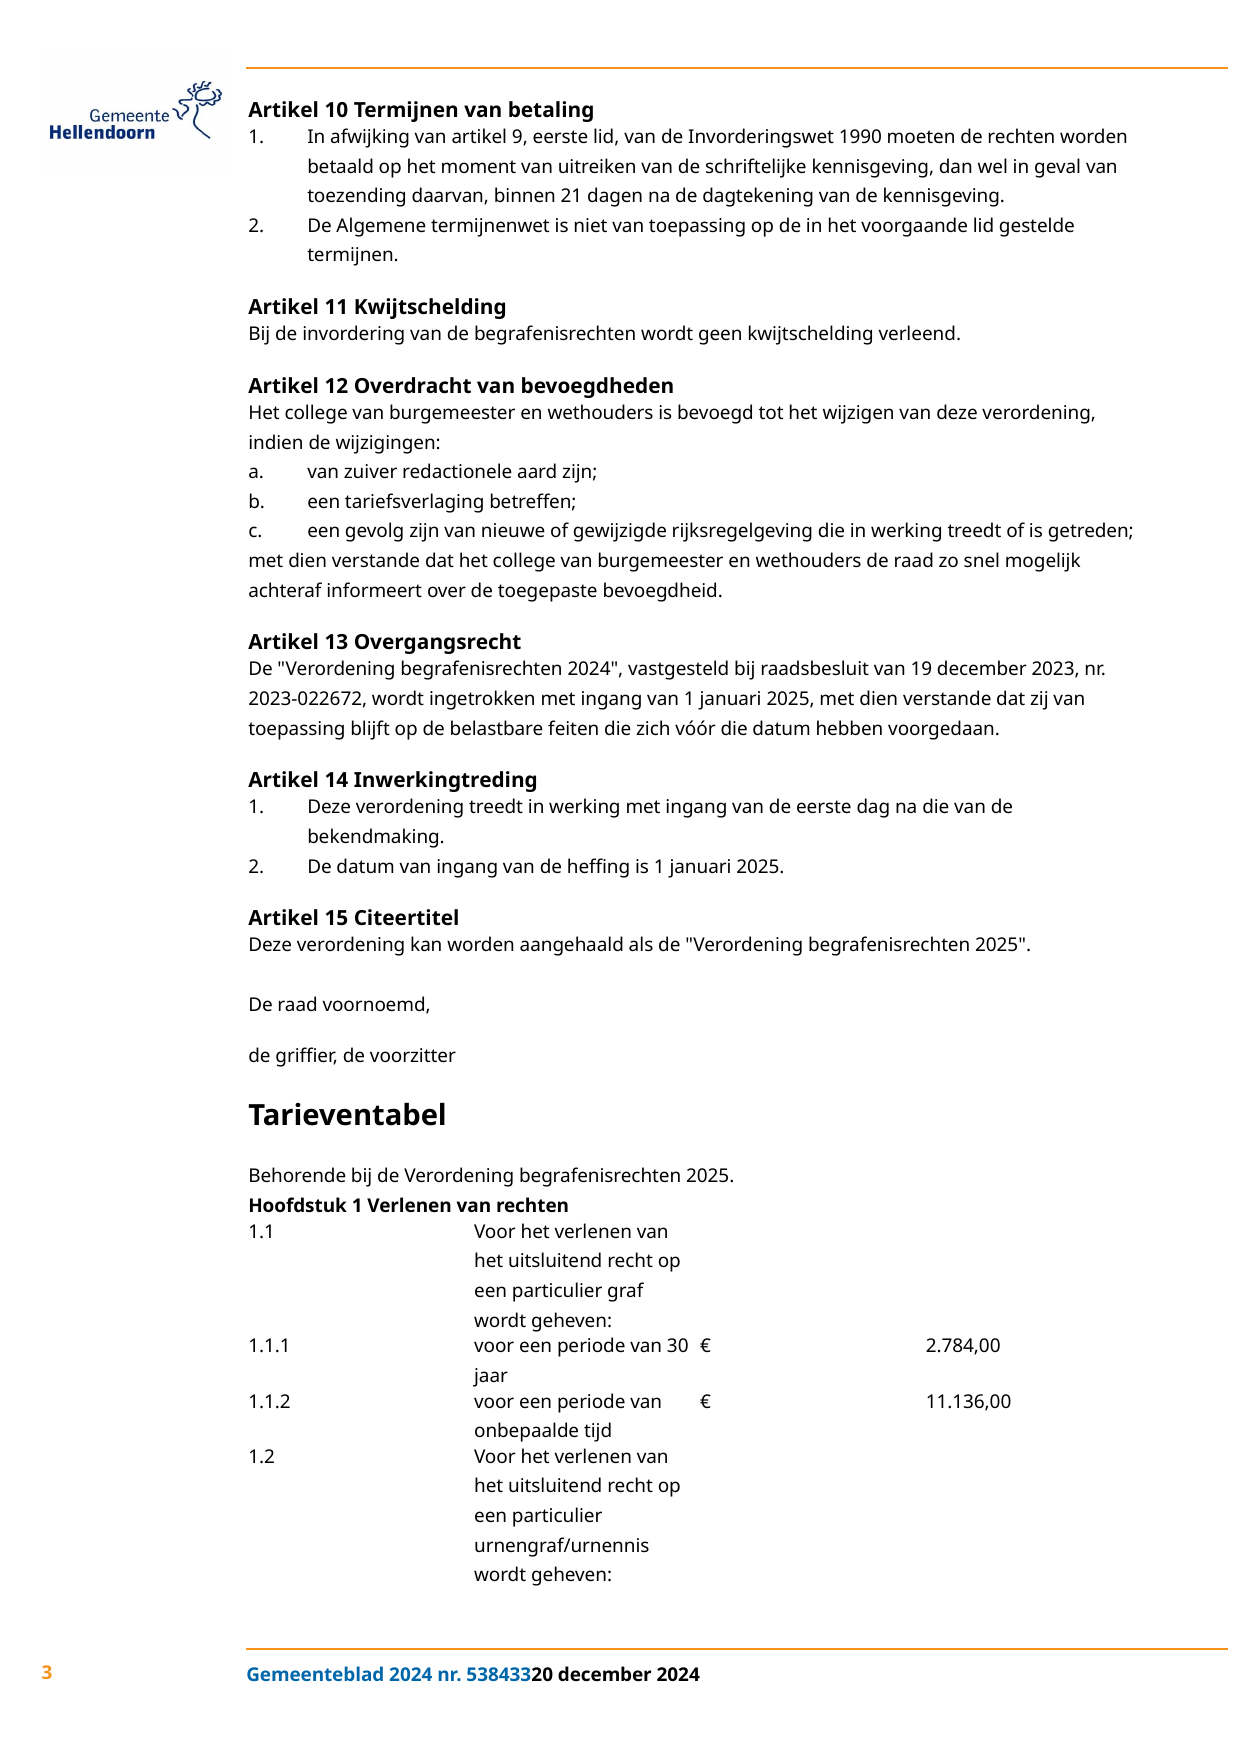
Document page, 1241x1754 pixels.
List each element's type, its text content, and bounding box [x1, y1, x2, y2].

table_cell 1.1.2 [248, 1388, 474, 1443]
list Deze verordening treedt in werking met ingang van de eerste dag na die van de bekendmaking. [248, 794, 1152, 849]
list De Algemene termijnenwet is niet van toepassing op de in het voorgaande lid gestelde termijnen. [248, 212, 1152, 267]
table_cell voor een periode van onbepaalde tijd [474, 1388, 700, 1443]
list van zuiver redactionele aard zijn; [248, 458, 1152, 484]
table_cell 11.136,00 [926, 1388, 1152, 1443]
list een tariefsverlaging betreffen; [248, 488, 1152, 514]
table_cell 2.784,00 [926, 1333, 1152, 1388]
table_cell [926, 1443, 1152, 1587]
table_cell € [700, 1388, 926, 1443]
text Het college van burgemeester en wethouders is bevoegd tot het wijzigen van deze verordening, indien de wijzigingen: [248, 399, 1152, 454]
text De raad voornoemd, [248, 991, 1152, 1017]
text Deze verordening kan worden aangehaald als de "Verordening begrafenisrechten 2025". [248, 932, 1152, 957]
table_cell [700, 1443, 926, 1587]
table_cell 1.2 [248, 1443, 474, 1587]
table_cell 1.1.1 [248, 1333, 474, 1388]
text Artikel 14 Inwerkingtreding [248, 765, 1152, 794]
table_cell 1.1 [248, 1218, 474, 1332]
list De datum van ingang van de heffing is 1 januari 2025. [248, 853, 1152, 878]
text Behorende bij de Verordening begrafenisrechten 2025. [248, 1163, 1152, 1188]
text Bij de invordering van de begrafenisrechten wordt geen kwijtschelding verleend. [248, 320, 1152, 346]
list een gevolg zijn van nieuwe of gewijzigde rijksregelgeving die in werking treedt of is getreden; [248, 518, 1152, 543]
text Tarieventabel [248, 1094, 1152, 1133]
text Artikel 10 Termijnen van betaling [248, 95, 1152, 123]
text Artikel 11 Kwijtschelding [248, 292, 1152, 320]
table_cell € [700, 1333, 926, 1388]
text met dien verstande dat het college van burgemeester en wethouders de raad zo snel mogelijk achteraf informeert over de toegepaste bevoegdheid. [248, 547, 1152, 602]
text Artikel 13 Overgangsrecht [248, 627, 1152, 656]
table_cell Voor het verlenen van het uitsluitend recht op een particulier graf wordt geheven: [474, 1218, 700, 1332]
text de griffier, de voorzitter [248, 1042, 1152, 1068]
table_cell Voor het verlenen van het uitsluitend recht op een particulier urnengraf/urnennis wordt geheven: [474, 1443, 700, 1587]
table_cell [700, 1218, 926, 1332]
text Artikel 15 Citeertitel [248, 903, 1152, 932]
table_header Hoofdstuk 1 Verlenen van rechten [248, 1192, 1152, 1218]
table_cell voor een periode van 30 jaar [474, 1333, 700, 1388]
table_cell [926, 1218, 1152, 1332]
picture [41, 47, 231, 172]
text Artikel 12 Overdracht van bevoegdheden [248, 371, 1152, 399]
text De "Verordening begrafenisrechten 2024", vastgesteld bij raadsbesluit van 19 december 2023, nr. 2023-022672, wordt ingetrokken met ingang van 1 januari 2025, met dien verstande dat zij van toepassing blijft op de belastbare feiten die zich vóór die datum hebben voorgedaan. [248, 656, 1152, 741]
list In afwijking van artikel 9, eerste lid, van de Invorderingswet 1990 moeten de rechten worden betaald op het moment van uitreiken van de schriftelijke kennisgeving, dan wel in geval van toezending daarvan, binnen 21 dagen na de dagtekening van de kennisgeving. [248, 123, 1152, 208]
